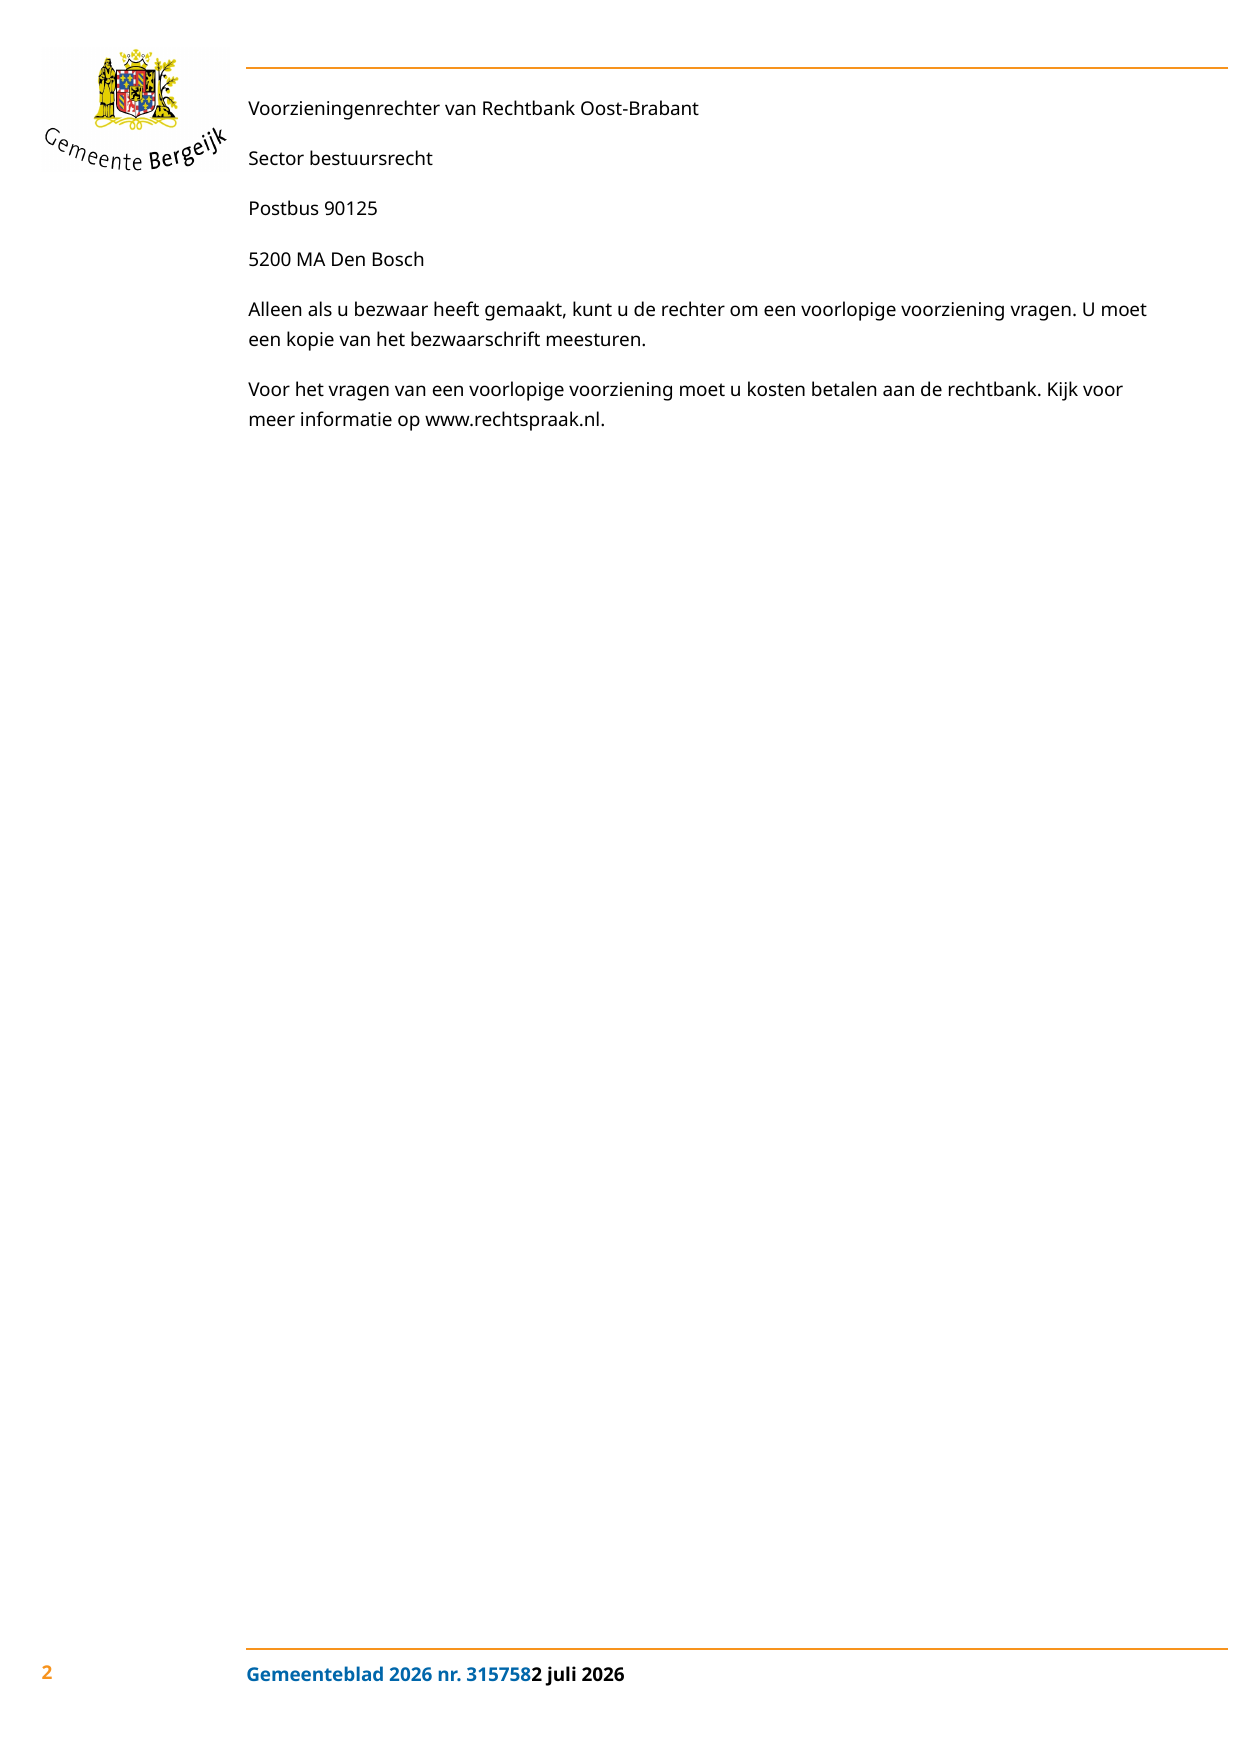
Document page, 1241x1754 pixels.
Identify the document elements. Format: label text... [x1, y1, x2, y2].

text Voor het vragen van een voorlopige voorziening moet u kosten betalen aan de rechtbank. Kijk voor meer informatie op www.rechtspraak.nl. [248, 376, 1152, 432]
text 5200 MA Den Bosch [248, 246, 1152, 272]
text Sector bestuursrecht [248, 145, 1152, 171]
text Postbus 90125 [248, 196, 1152, 221]
picture [41, 47, 231, 172]
text Voorzieningenrechter van Rechtbank Oost-Brabant [248, 95, 1152, 121]
text Alleen als u bezwaar heeft gemaakt, kunt u de rechter om een voorlopige voorziening vragen. U moet een kopie van het bezwaarschrift meesturen. [248, 296, 1152, 352]
